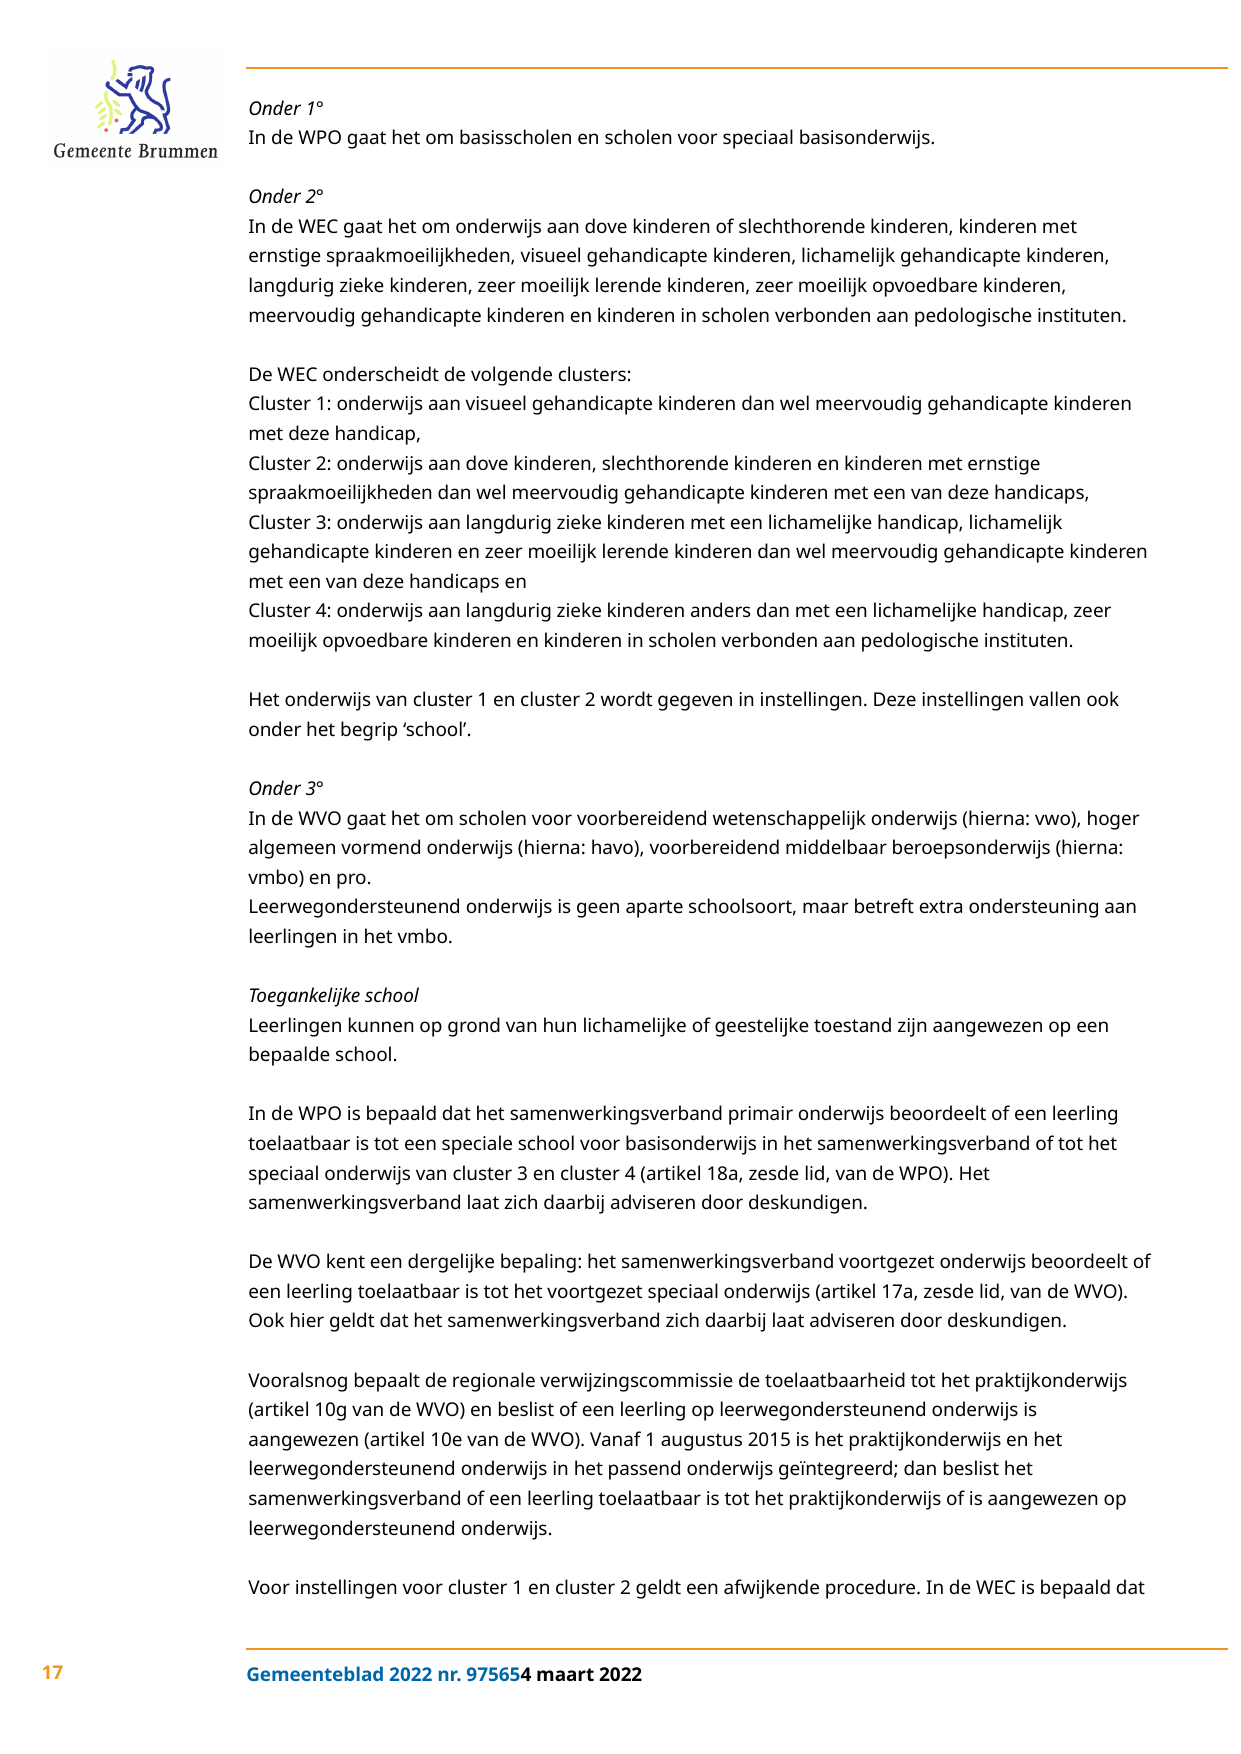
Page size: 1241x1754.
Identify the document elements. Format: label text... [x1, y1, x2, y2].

text Cluster 2: onderwijs aan dove kinderen, slechthorende kinderen en kinderen met ernstige spraakmoeilijkheden dan wel meervoudig gehandicapte kinderen met een van deze handicaps, [248, 450, 1152, 505]
text De WVO kent een dergelijke bepaling: het samenwerkingsverband voortgezet onderwijs beoordeelt of een leerling toelaatbaar is tot het voortgezet speciaal onderwijs (artikel 17a, zesde lid, van de WVO). Ook hier geldt dat het samenwerkingsverband zich daarbij laat adviseren door deskundigen. [248, 1248, 1152, 1333]
text Onder 1° [248, 95, 1152, 121]
text Voor instellingen voor cluster 1 en cluster 2 geldt een afwijkende procedure. In de WEC is bepaald dat [248, 1574, 1152, 1600]
text Cluster 4: onderwijs aan langdurig zieke kinderen anders dan met een lichamelijke handicap, zeer moeilijk opvoedbare kinderen en kinderen in scholen verbonden aan pedologische instituten. [248, 598, 1152, 653]
text Leerwegondersteunend onderwijs is geen aparte schoolsoort, maar betreft extra ondersteuning aan leerlingen in het vmbo. [248, 893, 1152, 949]
text Cluster 1: onderwijs aan visueel gehandicapte kinderen dan wel meervoudig gehandicapte kinderen met deze handicap, [248, 391, 1152, 446]
text In de WEC gaat het om onderwijs aan dove kinderen of slechthorende kinderen, kinderen met ernstige spraakmoeilijkheden, visueel gehandicapte kinderen, lichamelijk gehandicapte kinderen, langdurig zieke kinderen, zeer moeilijk lerende kinderen, zeer moeilijk opvoedbare kinderen, meervoudig gehandicapte kinderen en kinderen in scholen verbonden aan pedologische instituten. [248, 213, 1152, 328]
text Leerlingen kunnen op grond van hun lichamelijke of geestelijke toestand zijn aangewezen op een bepaalde school. [248, 1012, 1152, 1067]
text In de WPO is bepaald dat het samenwerkingsverband primair onderwijs beoordeelt of een leerling toelaatbaar is tot een speciale school voor basisonderwijs in het samenwerkingsverband of tot het speciaal onderwijs van cluster 3 en cluster 4 (artikel 18a, zesde lid, van de WPO). Het samenwerkingsverband laat zich daarbij adviseren door deskundigen. [248, 1101, 1152, 1215]
text Onder 3° [248, 775, 1152, 801]
text Cluster 3: onderwijs aan langdurig zieke kinderen met een lichamelijke handicap, lichamelijk gehandicapte kinderen en zeer moeilijk lerende kinderen dan wel meervoudig gehandicapte kinderen met een van deze handicaps en [248, 509, 1152, 594]
text In de WVO gaat het om scholen voor voorbereidend wetenschappelijk onderwijs (hierna: vwo), hoger algemeen vormend onderwijs (hierna: havo), voorbereidend middelbaar beroepsonderwijs (hierna: vmbo) en pro. [248, 805, 1152, 890]
picture [41, 47, 231, 172]
text Onder 2° [248, 183, 1152, 209]
text Toegankelijke school [248, 982, 1152, 1008]
text Vooralsnog bepaalt de regionale verwijzingscommissie de toelaatbaarheid tot het praktijkonderwijs (artikel 10g van de WVO) en beslist of een leerling op leerwegondersteunend onderwijs is aangewezen (artikel 10e van de WVO). Vanaf 1 augustus 2015 is het praktijkonderwijs en het leerwegondersteunend onderwijs in het passend onderwijs geïntegreerd; dan beslist het samenwerkingsverband of een leerling toelaatbaar is tot het praktijkonderwijs of is aangewezen op leerwegondersteunend onderwijs. [248, 1367, 1152, 1541]
text In de WPO gaat het om basisscholen en scholen voor speciaal basisonderwijs. [248, 124, 1152, 150]
text Het onderwijs van cluster 1 en cluster 2 wordt gegeven in instellingen. Deze instellingen vallen ook onder het begrip ‘school’. [248, 686, 1152, 742]
text De WEC onderscheidt de volgende clusters: [248, 361, 1152, 387]
